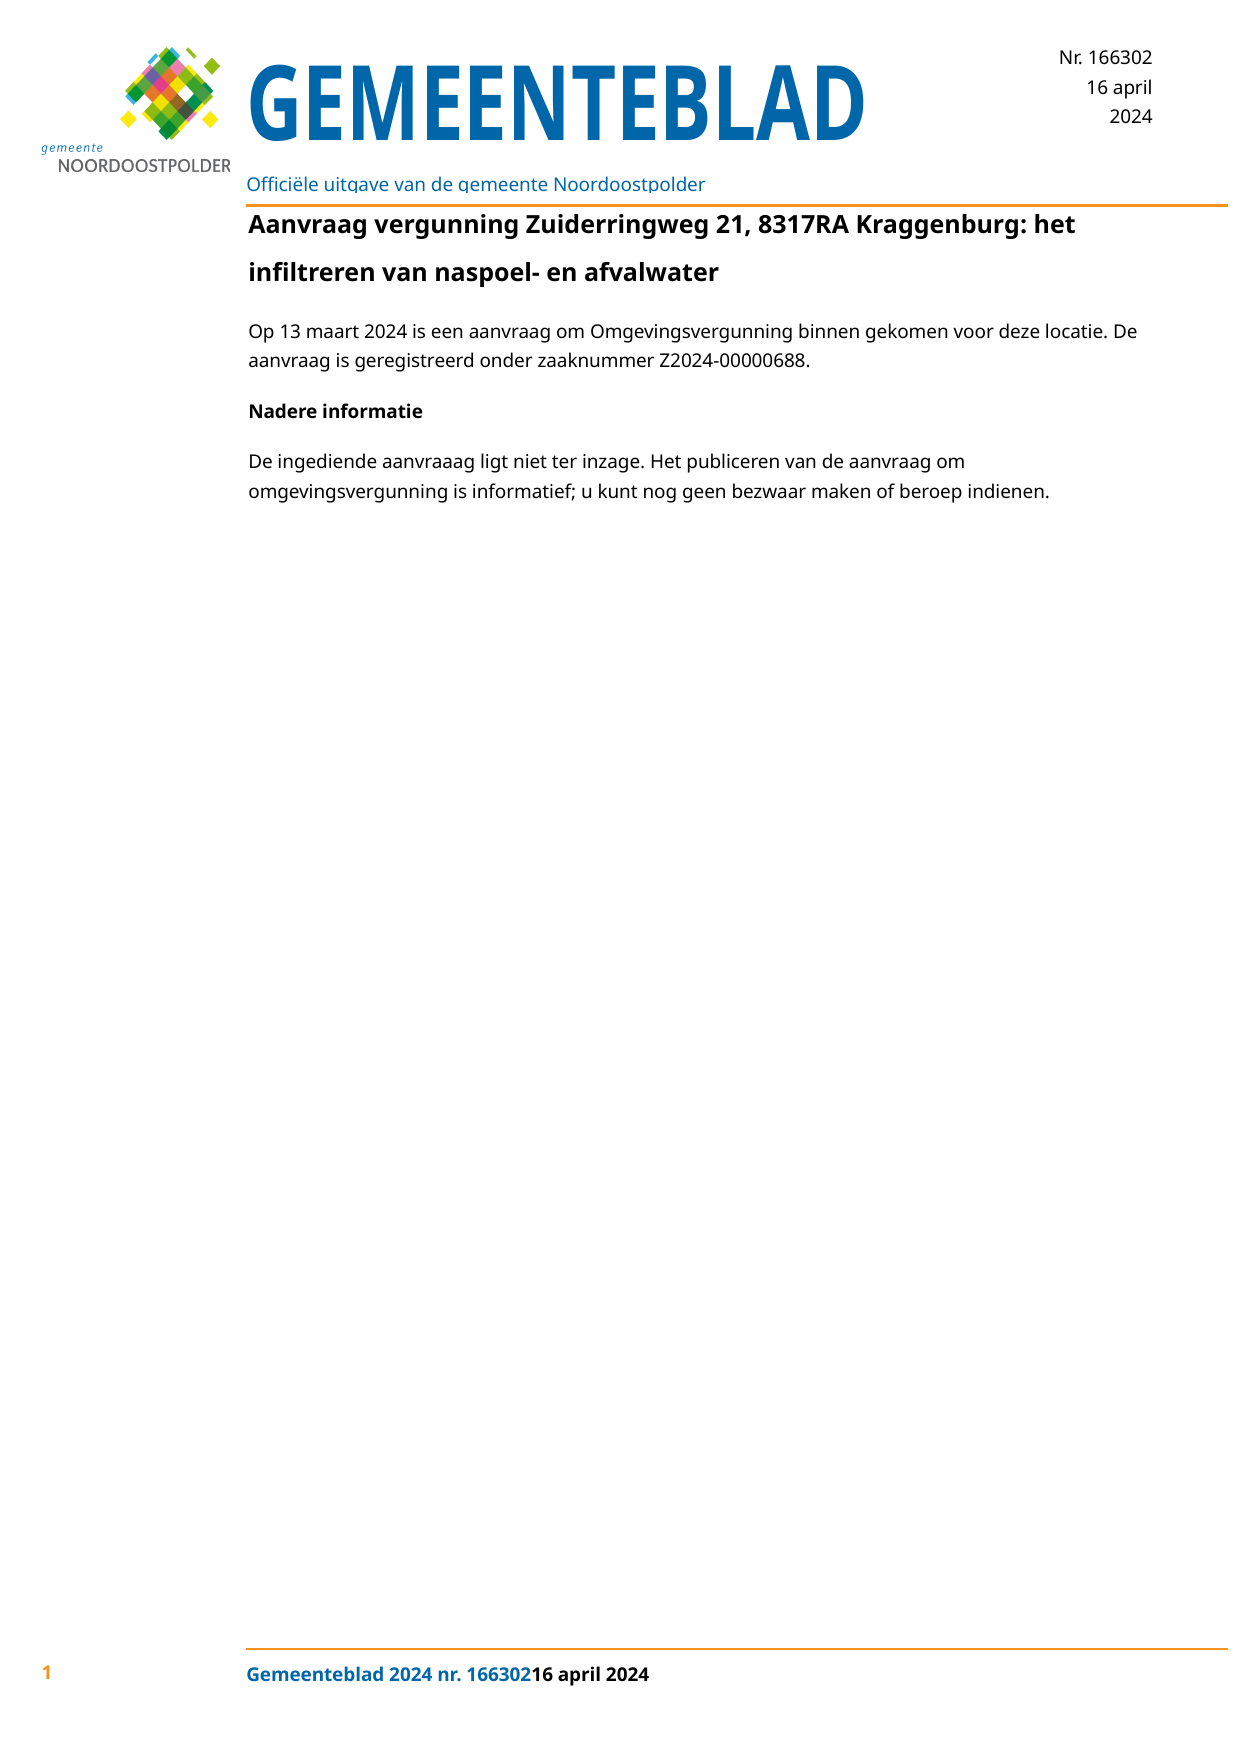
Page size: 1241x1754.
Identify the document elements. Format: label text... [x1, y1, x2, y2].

text Nadere informatie [248, 398, 1152, 424]
picture [41, 47, 231, 172]
text Aanvraag vergunning Zuiderringweg 21, 8317RA Kraggenburg: het infiltreren van naspoel- en afvalwater [248, 207, 1152, 288]
text Op 13 maart 2024 is een aanvraag om Omgevingsvergunning binnen gekomen voor deze locatie. De aanvraag is geregistreerd onder zaaknummer Z2024-00000688. [248, 318, 1152, 373]
text De ingediende aanvraaag ligt niet ter inzage. Het publiceren van de aanvraag om omgevingsvergunning is informatief; u kunt nog geen bezwaar maken of beroep indienen. [248, 448, 1152, 504]
